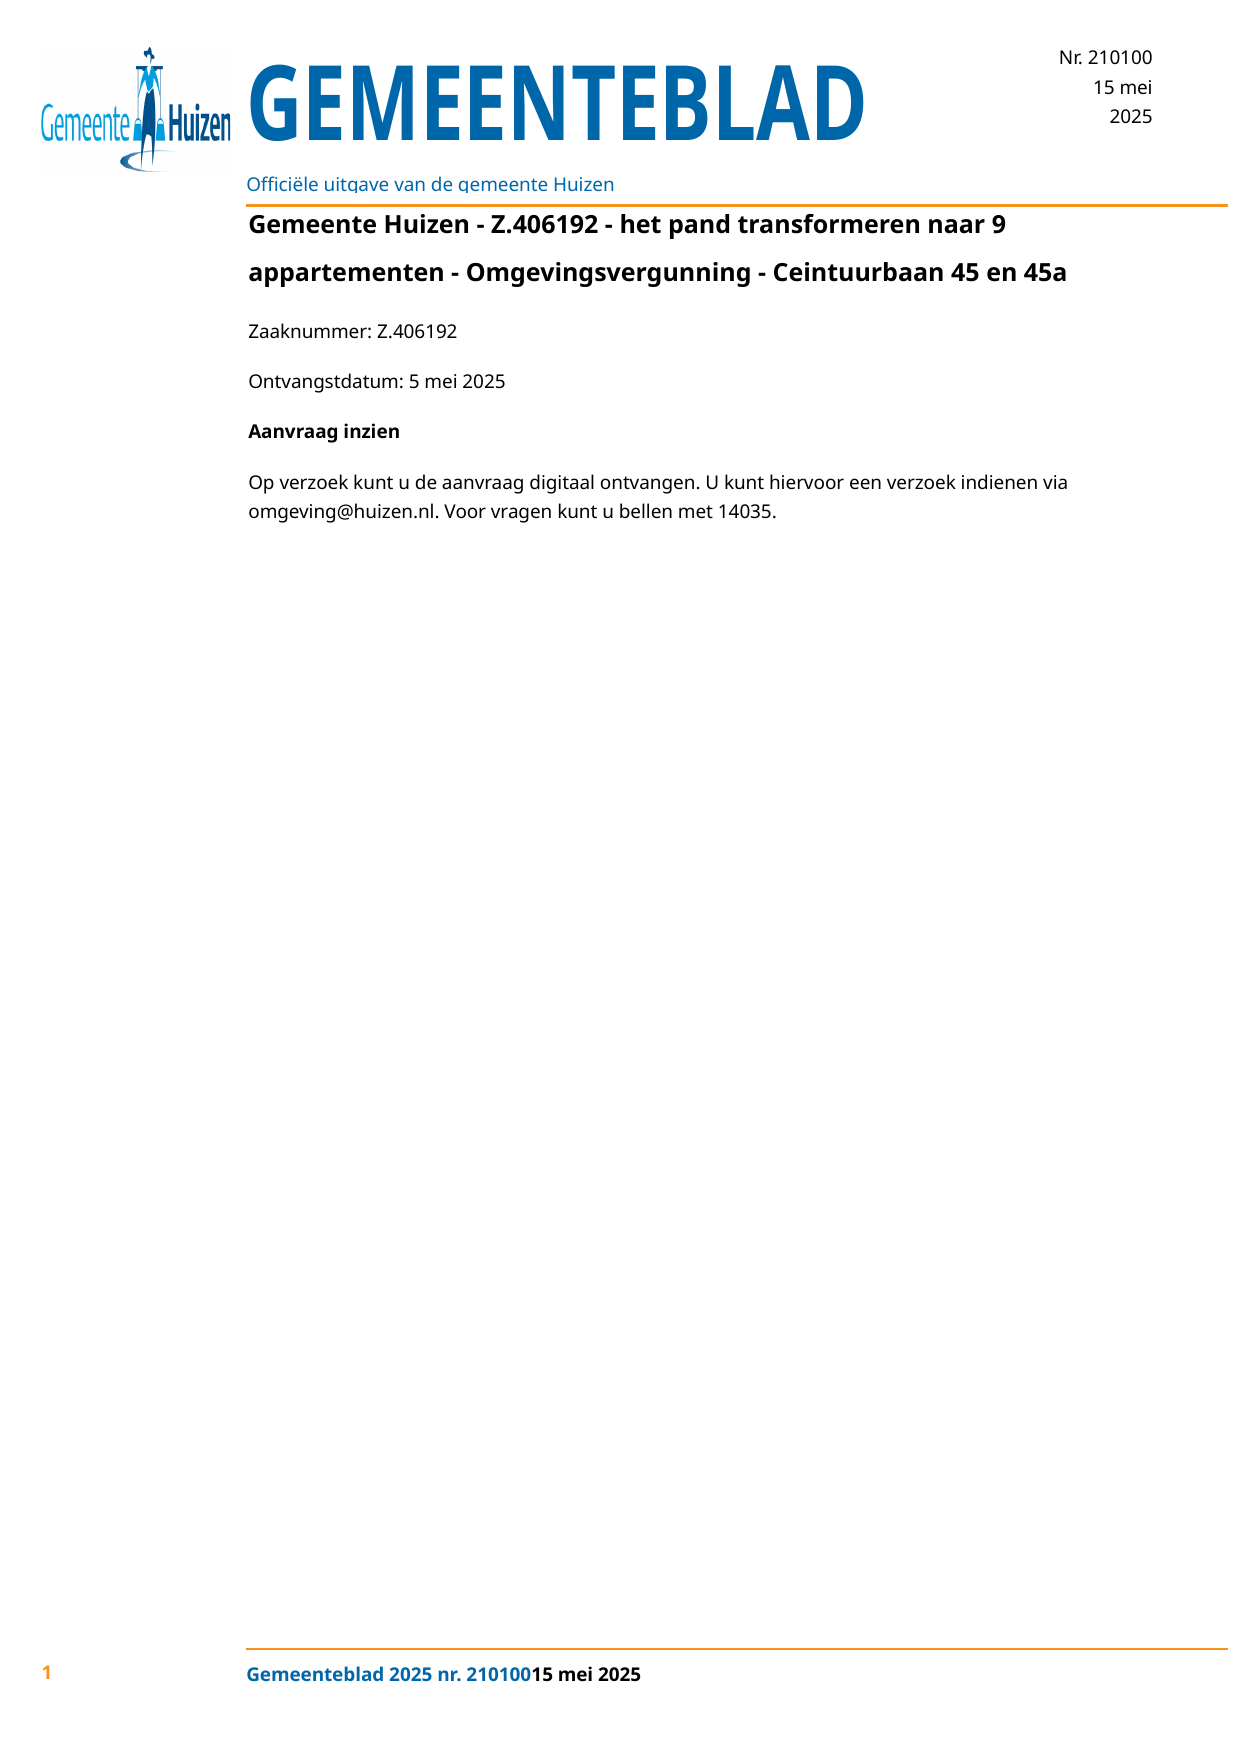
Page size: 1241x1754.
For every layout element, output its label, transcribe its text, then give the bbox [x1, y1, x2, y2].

text Zaaknummer: Z.406192 [248, 318, 1152, 344]
text Op verzoek kunt u de aanvraag digitaal ontvangen. U kunt hiervoor een verzoek indienen via omgeving@huizen.nl. Voor vragen kunt u bellen met 14035. [248, 469, 1152, 524]
text Gemeente Huizen - Z.406192 - het pand transformeren naar 9 appartementen - Omgevingsvergunning - Ceintuurbaan 45 en 45a [248, 207, 1152, 288]
picture [41, 47, 231, 172]
text Ontvangstdatum: 5 mei 2025 [248, 368, 1152, 394]
text Aanvraag inzien [248, 419, 1152, 444]
